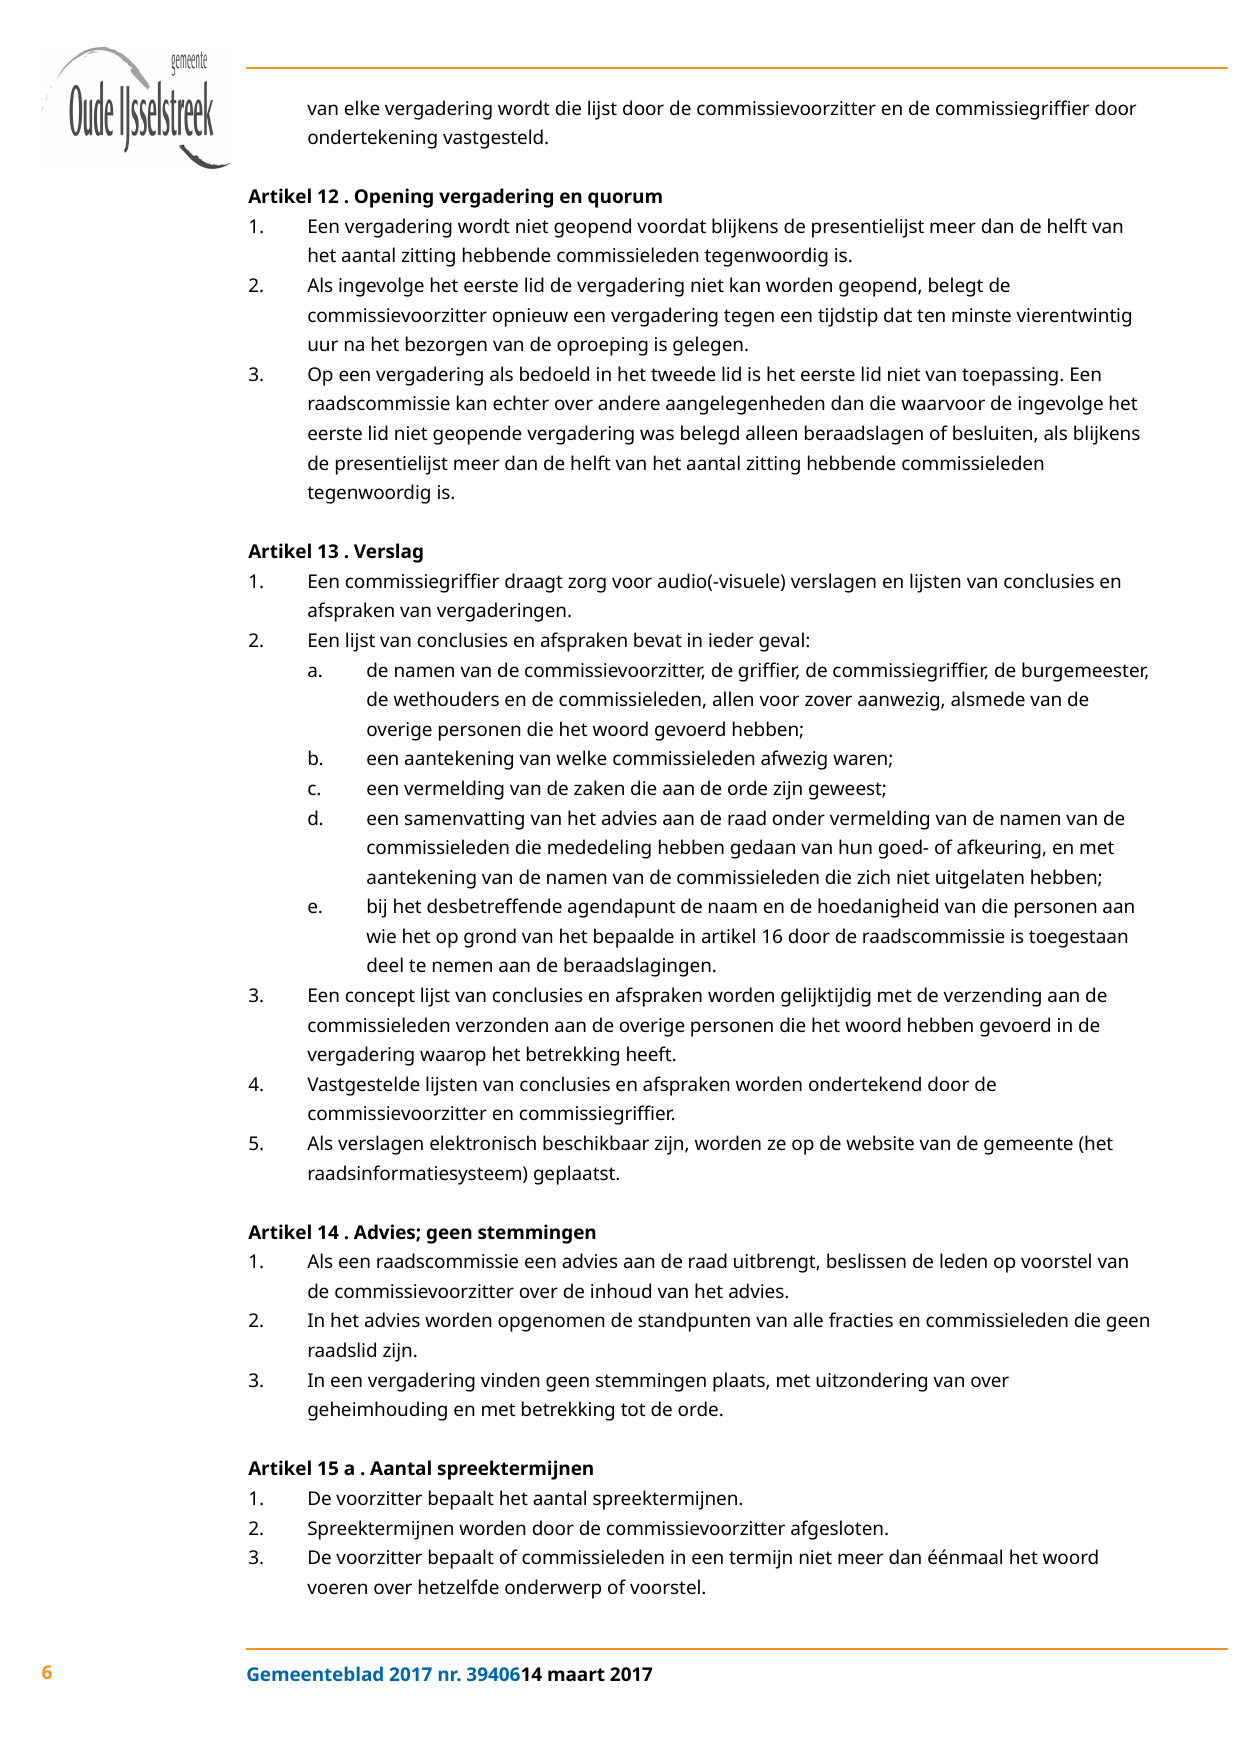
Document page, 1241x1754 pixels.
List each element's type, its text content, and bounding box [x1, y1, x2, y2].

picture [41, 47, 231, 172]
list In het advies worden opgenomen de standpunten van alle fracties en commissieleden die geen raadslid zijn. [248, 1308, 1152, 1363]
list Spreektermijnen worden door de commissievoorzitter afgesloten. [248, 1515, 1152, 1541]
list een samenvatting van het advies aan de raad onder vermelding van de namen van de commissieleden die mededeling hebben gedaan van hun goed- of afkeuring, en met aantekening van de namen van de commissieleden die zich niet uitgelaten hebben; [307, 805, 1152, 890]
list In een vergadering vinden geen stemmingen plaats, met uitzondering van over geheimhouding en met betrekking tot de orde. [248, 1367, 1152, 1422]
list Als ingevolge het eerste lid de vergadering niet kan worden geopend, belegt de commissievoorzitter opnieuw een vergadering tegen een tijdstip dat ten minste vierentwintig uur na het bezorgen van de oproeping is gelegen. [248, 272, 1152, 357]
text Artikel 14 . Advies; geen stemmingen [248, 1219, 1152, 1245]
list Op een vergadering als bedoeld in het tweede lid is het eerste lid niet van toepassing. Een raadscommissie kan echter over andere aangelegenheden dan die waarvoor de ingevolge het eerste lid niet geopende vergadering was belegd alleen beraadslagen of besluiten, als blijkens de presentielijst meer dan de helft van het aantal zitting hebbende commissieleden tegenwoordig is. [248, 361, 1152, 505]
list Als een raadscommissie een advies aan de raad uitbrengt, beslissen de leden op voorstel van de commissievoorzitter over de inhoud van het advies. [248, 1248, 1152, 1304]
text Artikel 12 . Opening vergadering en quorum [248, 183, 1152, 209]
list een vermelding van de zaken die aan de orde zijn geweest; [307, 775, 1152, 801]
list Een lijst van conclusies en afspraken bevat in ieder geval: [248, 627, 1152, 653]
list Als verslagen elektronisch beschikbaar zijn, worden ze op de website van de gemeente (het raadsinformatiesysteem) geplaatst. [248, 1130, 1152, 1186]
list bij het desbetreffende agendapunt de naam en de hoedanigheid van die personen aan wie het op grond van het bepaalde in artikel 16 door de raadscommissie is toegestaan deel te nemen aan de beraadslagingen. [307, 893, 1152, 978]
text Artikel 15 a . Aantal spreektermijnen [248, 1456, 1152, 1481]
text Artikel 13 . Verslag [248, 538, 1152, 564]
list Een vergadering wordt niet geopend voordat blijkens de presentielijst meer dan de helft van het aantal zitting hebbende commissieleden tegenwoordig is. [248, 213, 1152, 268]
list een aantekening van welke commissieleden afwezig waren; [307, 746, 1152, 771]
list De voorzitter bepaalt het aantal spreektermijnen. [248, 1485, 1152, 1511]
list Vastgestelde lijsten van conclusies en afspraken worden ondertekend door de commissievoorzitter en commissiegriffier. [248, 1071, 1152, 1126]
list De voorzitter bepaalt of commissieleden in een termijn niet meer dan éénmaal het woord voeren over hetzelfde onderwerp of voorstel. [248, 1544, 1152, 1600]
list van elke vergadering wordt die lijst door de commissievoorzitter en de commissiegriffier door ondertekening vastgesteld. [248, 95, 1152, 150]
list de namen van de commissievoorzitter, de griffier, de commissiegriffier, de burgemeester, de wethouders en de commissieleden, allen voor zover aanwezig, alsmede van de overige personen die het woord gevoerd hebben; [307, 657, 1152, 742]
list Een commissiegriffier draagt zorg voor audio(-visuele) verslagen en lijsten van conclusies en afspraken van vergaderingen. [248, 568, 1152, 623]
list Een concept lijst van conclusies en afspraken worden gelijktijdig met de verzending aan de commissieleden verzonden aan de overige personen die het woord hebben gevoerd in de vergadering waarop het betrekking heeft. [248, 982, 1152, 1067]
